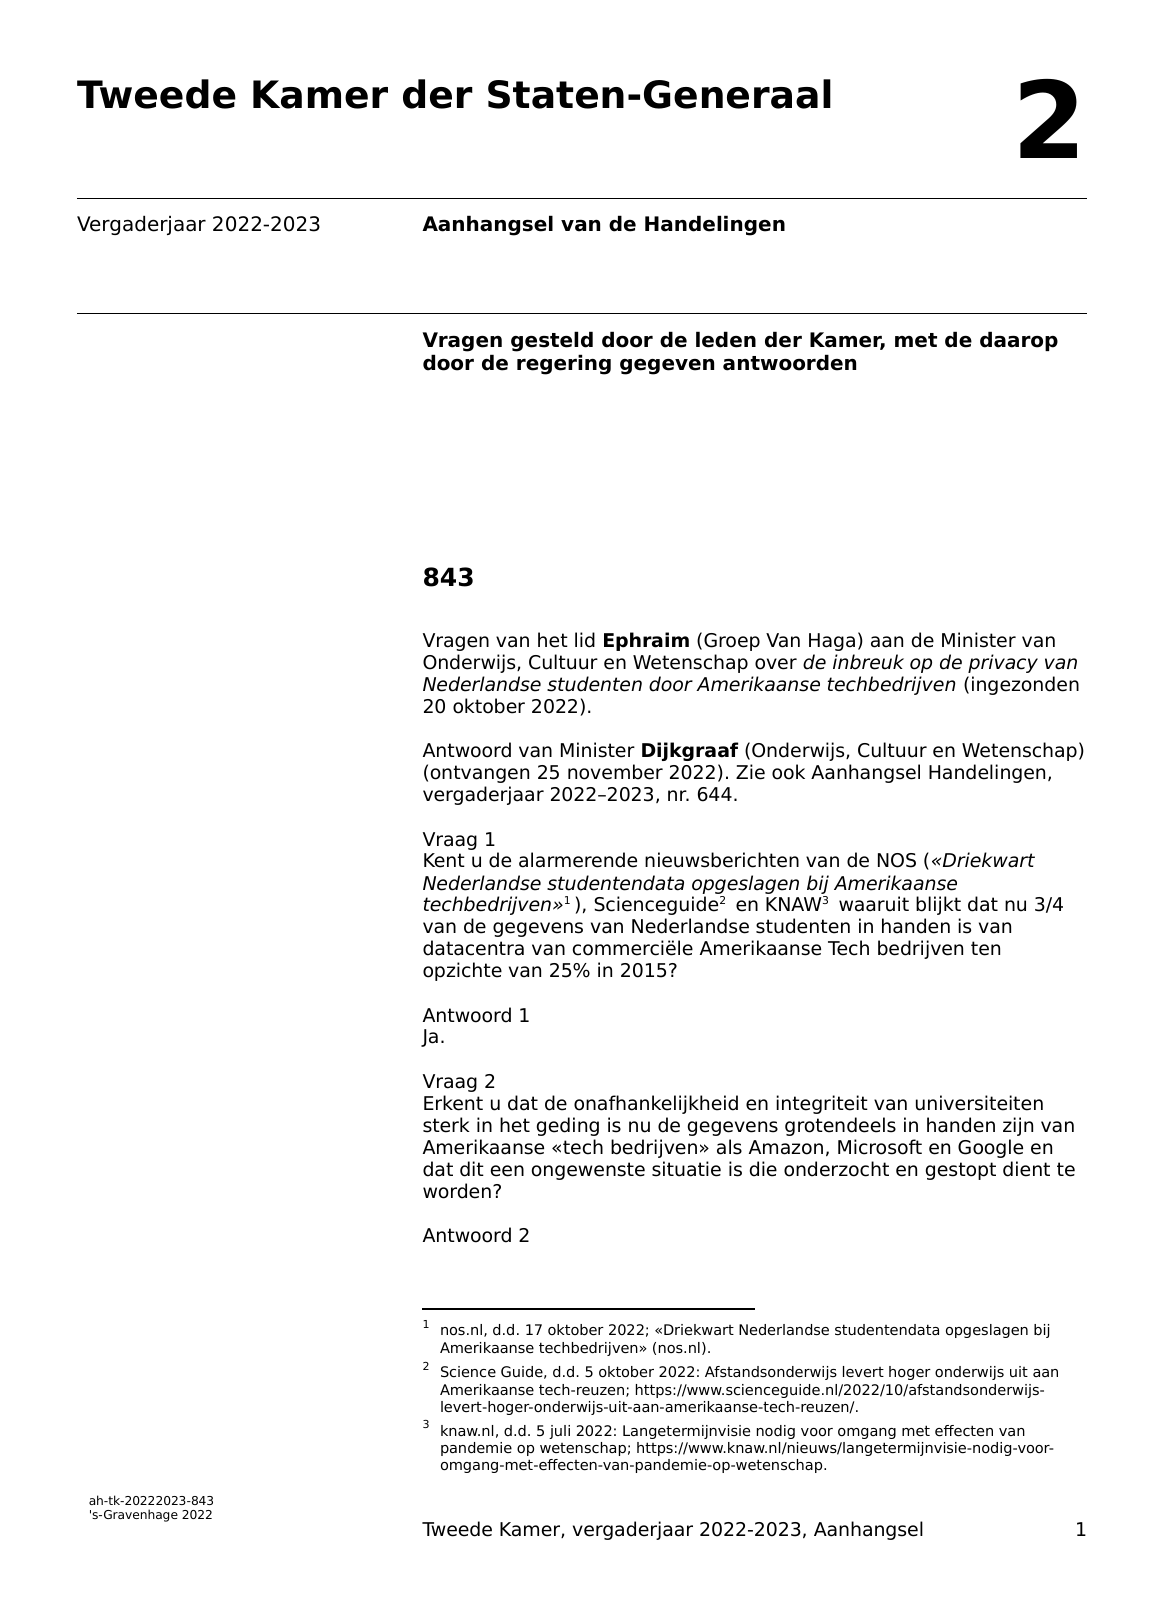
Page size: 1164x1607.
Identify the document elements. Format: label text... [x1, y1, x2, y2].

text Antwoord van Minister Dijkgraaf (Onderwijs, Cultuur en Wetenschap) (ontvangen 25 november 2022). Zie ook Aanhangsel Handelingen, vergaderjaar 2022–2023, nr. 644. [422, 740, 1087, 806]
table_cell Aanhangsel van de Handelingen [422, 199, 1087, 313]
table_cell Vergaderjaar 2022-2023 [77, 199, 422, 313]
table_cell Vragen gesteld door de leden der Kamer, met de daarop door de regering gegeven antwoorden [422, 314, 1087, 375]
text knaw.nl, d.d. 5 juli 2022: Langetermijnvisie nodig voor omgang met effecten van pandemie op wetenschap; https://www.knaw.nl/nieuws/langetermijnvisie-nodig-voor-omgang-met-effecten-van-pandemie-op-wetenschap. [422, 1418, 1087, 1474]
text Science Guide, d.d. 5 oktober 2022: Afstandsonderwijs levert hoger onderwijs uit aan Amerikaanse tech-reuzen; https://www.scienceguide.nl/2022/10/afstandsonderwijs-levert-hoger-onderwijs-uit-aan-amerikaanse-tech-reuzen/. [422, 1360, 1087, 1416]
text 843 [422, 563, 1087, 592]
text Kent u de alarmerende nieuwsberichten van de NOS («Driekwart Nederlandse studentendata opgeslagen bij Amerikaanse techbedrijven»), Scienceguide en KNAW waaruit blijkt dat nu 3/4 van de gegevens van Nederlandse studenten in handen is van datacentra van commerciële Amerikaanse Tech bedrijven ten opzichte van 25% in 2015? [422, 850, 1087, 982]
text Ja. [422, 1026, 1087, 1048]
table_header Tweede Kamer der Staten-Generaal [77, 59, 886, 198]
text Vraag 2 [422, 1071, 1087, 1093]
text nos.nl, d.d. 17 oktober 2022; «Driekwart Nederlandse studentendata opgeslagen bij Amerikaanse techbedrijven» (nos.nl). [422, 1318, 1087, 1357]
text Vraag 1 [422, 828, 1087, 850]
table_header 2 [886, 59, 1087, 198]
text ah-tk-20222023-843 [88, 1494, 323, 1508]
text 's-Gravenhage 2022 [88, 1508, 323, 1522]
text Antwoord 1 [422, 1004, 1087, 1026]
text Erkent u dat de onafhankelijkheid en integriteit van universiteiten sterk in het geding is nu de gegevens grotendeels in handen zijn van Amerikaanse «tech bedrijven» als Amazon, Microsoft en Google en dat dit een ongewenste situatie is die onderzocht en gestopt dient te worden? [422, 1093, 1087, 1202]
text Vragen van het lid Ephraim (Groep Van Haga) aan de Minister van Onderwijs, Cultuur en Wetenschap over de inbreuk op de privacy van Nederlandse studenten door Amerikaanse techbedrijven (ingezonden 20 oktober 2022). [422, 630, 1087, 718]
table_cell [77, 314, 422, 375]
text Antwoord 2 [422, 1225, 1087, 1247]
